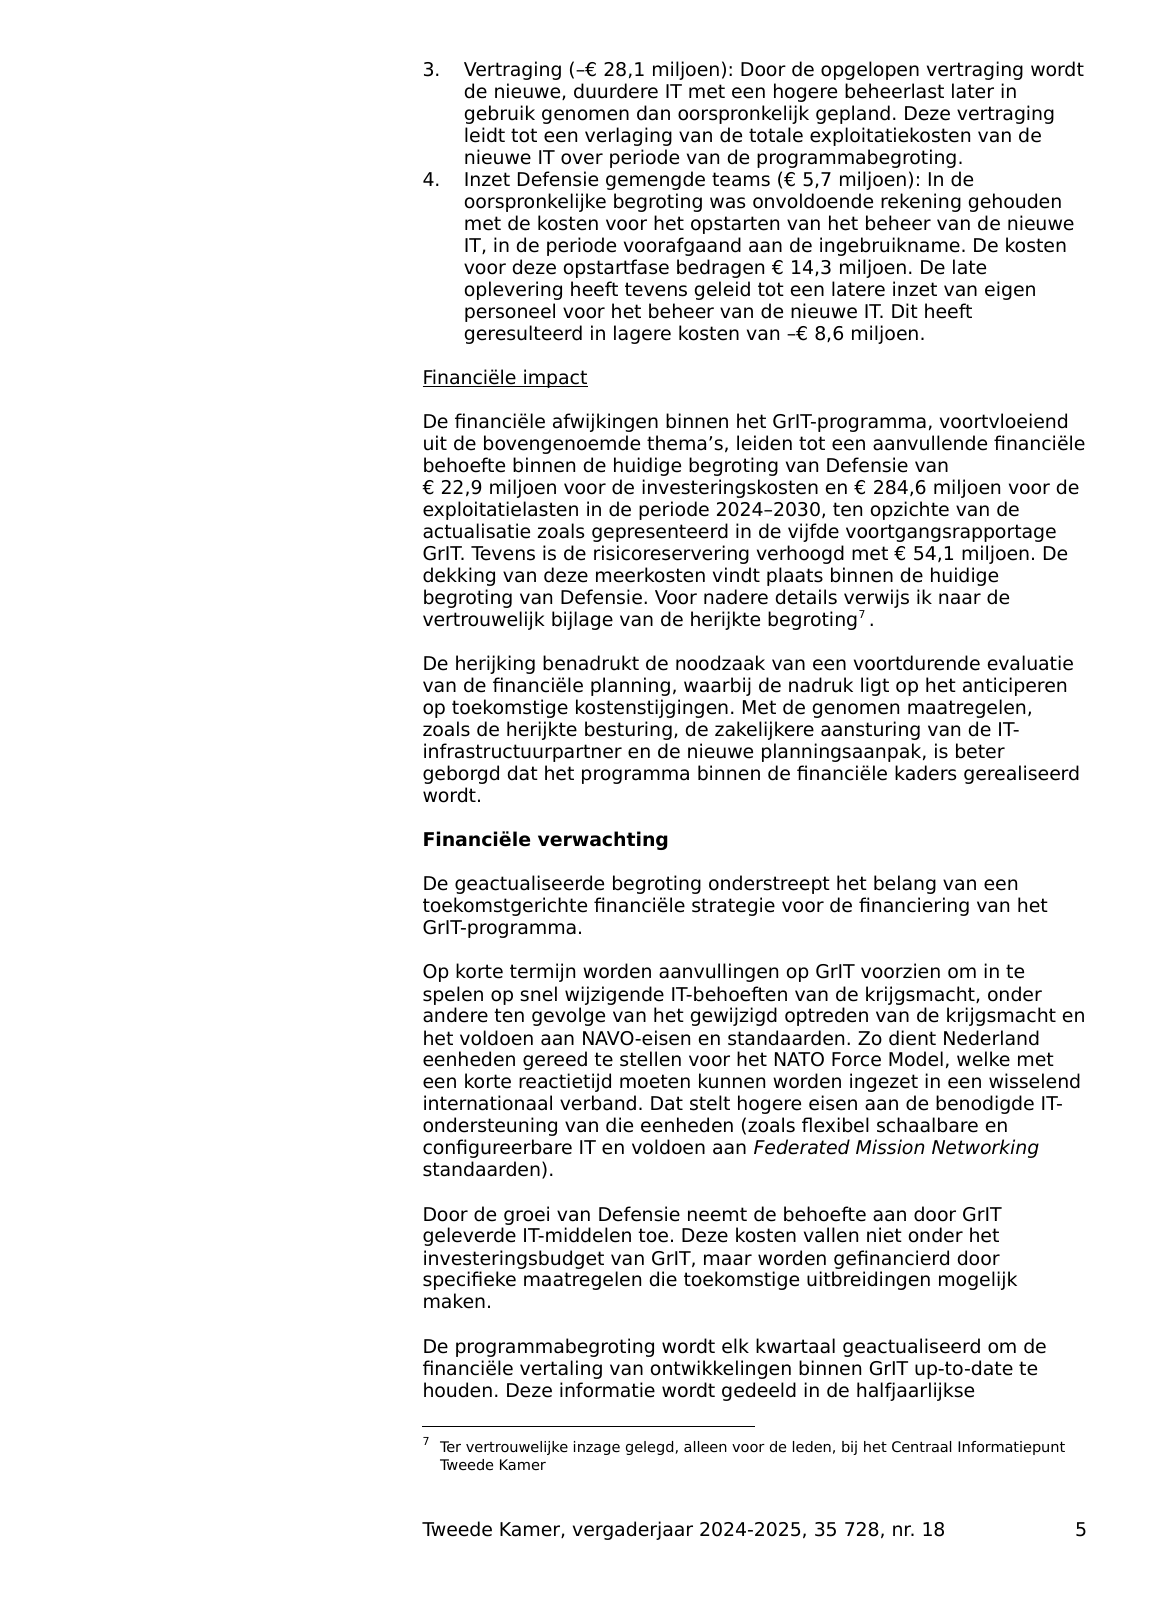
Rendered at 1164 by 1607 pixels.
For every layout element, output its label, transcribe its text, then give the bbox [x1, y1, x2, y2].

text 3. Vertraging (–€ 28,1 miljoen): Door de opgelopen vertraging wordt de nieuwe, duurdere IT met een hogere beheerlast later in gebruik genomen dan oorspronkelijk gepland. Deze vertraging leidt tot een verlaging van de totale exploitatiekosten van de nieuwe IT over periode van de programmabegroting. [422, 59, 1087, 169]
subtitle Financiële verwachting [422, 829, 1087, 851]
text De geactualiseerde begroting onderstreept het belang van een toekomstgerichte financiële strategie voor de financiering van het GrIT-programma. [422, 873, 1087, 939]
subtitle Financiële impact [422, 367, 1087, 389]
text De herijking benadrukt de noodzaak van een voortdurende evaluatie van de financiële planning, waarbij de nadruk ligt op het anticiperen op toekomstige kostenstijgingen. Met de genomen maatregelen, zoals de herijkte besturing, de zakelijkere aansturing van de IT-infrastructuurpartner en de nieuwe planningsaanpak, is beter geborgd dat het programma binnen de financiële kaders gerealiseerd wordt. [422, 653, 1087, 807]
text Ter vertrouwelijke inzage gelegd, alleen voor de leden, bij het Centraal Informatiepunt Tweede Kamer [422, 1435, 1087, 1474]
text De programmabegroting wordt elk kwartaal geactualiseerd om de financiële vertaling van ontwikkelingen binnen GrIT up-to-date te houden. Deze informatie wordt gedeeld in de halfjaarlijkse [422, 1336, 1087, 1401]
text 4. Inzet Defensie gemengde teams (€ 5,7 miljoen): In de oorspronkelijke begroting was onvoldoende rekening gehouden met de kosten voor het opstarten van het beheer van de nieuwe IT, in de periode voorafgaand aan de ingebruikname. De kosten voor deze opstartfase bedragen € 14,3 miljoen. De late oplevering heeft tevens geleid tot een latere inzet van eigen personeel voor het beheer van de nieuwe IT. Dit heeft geresulteerd in lagere kosten van –€ 8,6 miljoen. [422, 169, 1087, 345]
text Door de groei van Defensie neemt de behoefte aan door GrIT geleverde IT-middelen toe. Deze kosten vallen niet onder het investeringsbudget van GrIT, maar worden gefinancierd door specifieke maatregelen die toekomstige uitbreidingen mogelijk maken. [422, 1203, 1087, 1313]
text Op korte termijn worden aanvullingen op GrIT voorzien om in te spelen op snel wijzigende IT-behoeften van de krijgsmacht, onder andere ten gevolge van het gewijzigd optreden van de krijgsmacht en het voldoen aan NAVO-eisen en standaarden. Zo dient Nederland eenheden gereed te stellen voor het NATO Force Model, welke met een korte reactietijd moeten kunnen worden ingezet in een wisselend internationaal verband. Dat stelt hogere eisen aan de benodigde IT-ondersteuning van die eenheden (zoals flexibel schaalbare en configureerbare IT en voldoen aan Federated Mission Networking standaarden). [422, 961, 1087, 1181]
text De financiële afwijkingen binnen het GrIT-programma, voortvloeiend uit de bovengenoemde thema’s, leiden tot een aanvullende financiële behoefte binnen de huidige begroting van Defensie van € 22,9 miljoen voor de investeringskosten en € 284,6 miljoen voor de exploitatielasten in de periode 2024–2030, ten opzichte van de actualisatie zoals gepresenteerd in de vijfde voortgangsrapportage GrIT. Tevens is de risicoreservering verhoogd met € 54,1 miljoen. De dekking van deze meerkosten vindt plaats binnen de huidige begroting van Defensie. Voor nadere details verwijs ik naar de vertrouwelijk bijlage van de herijkte begroting. [422, 411, 1087, 631]
